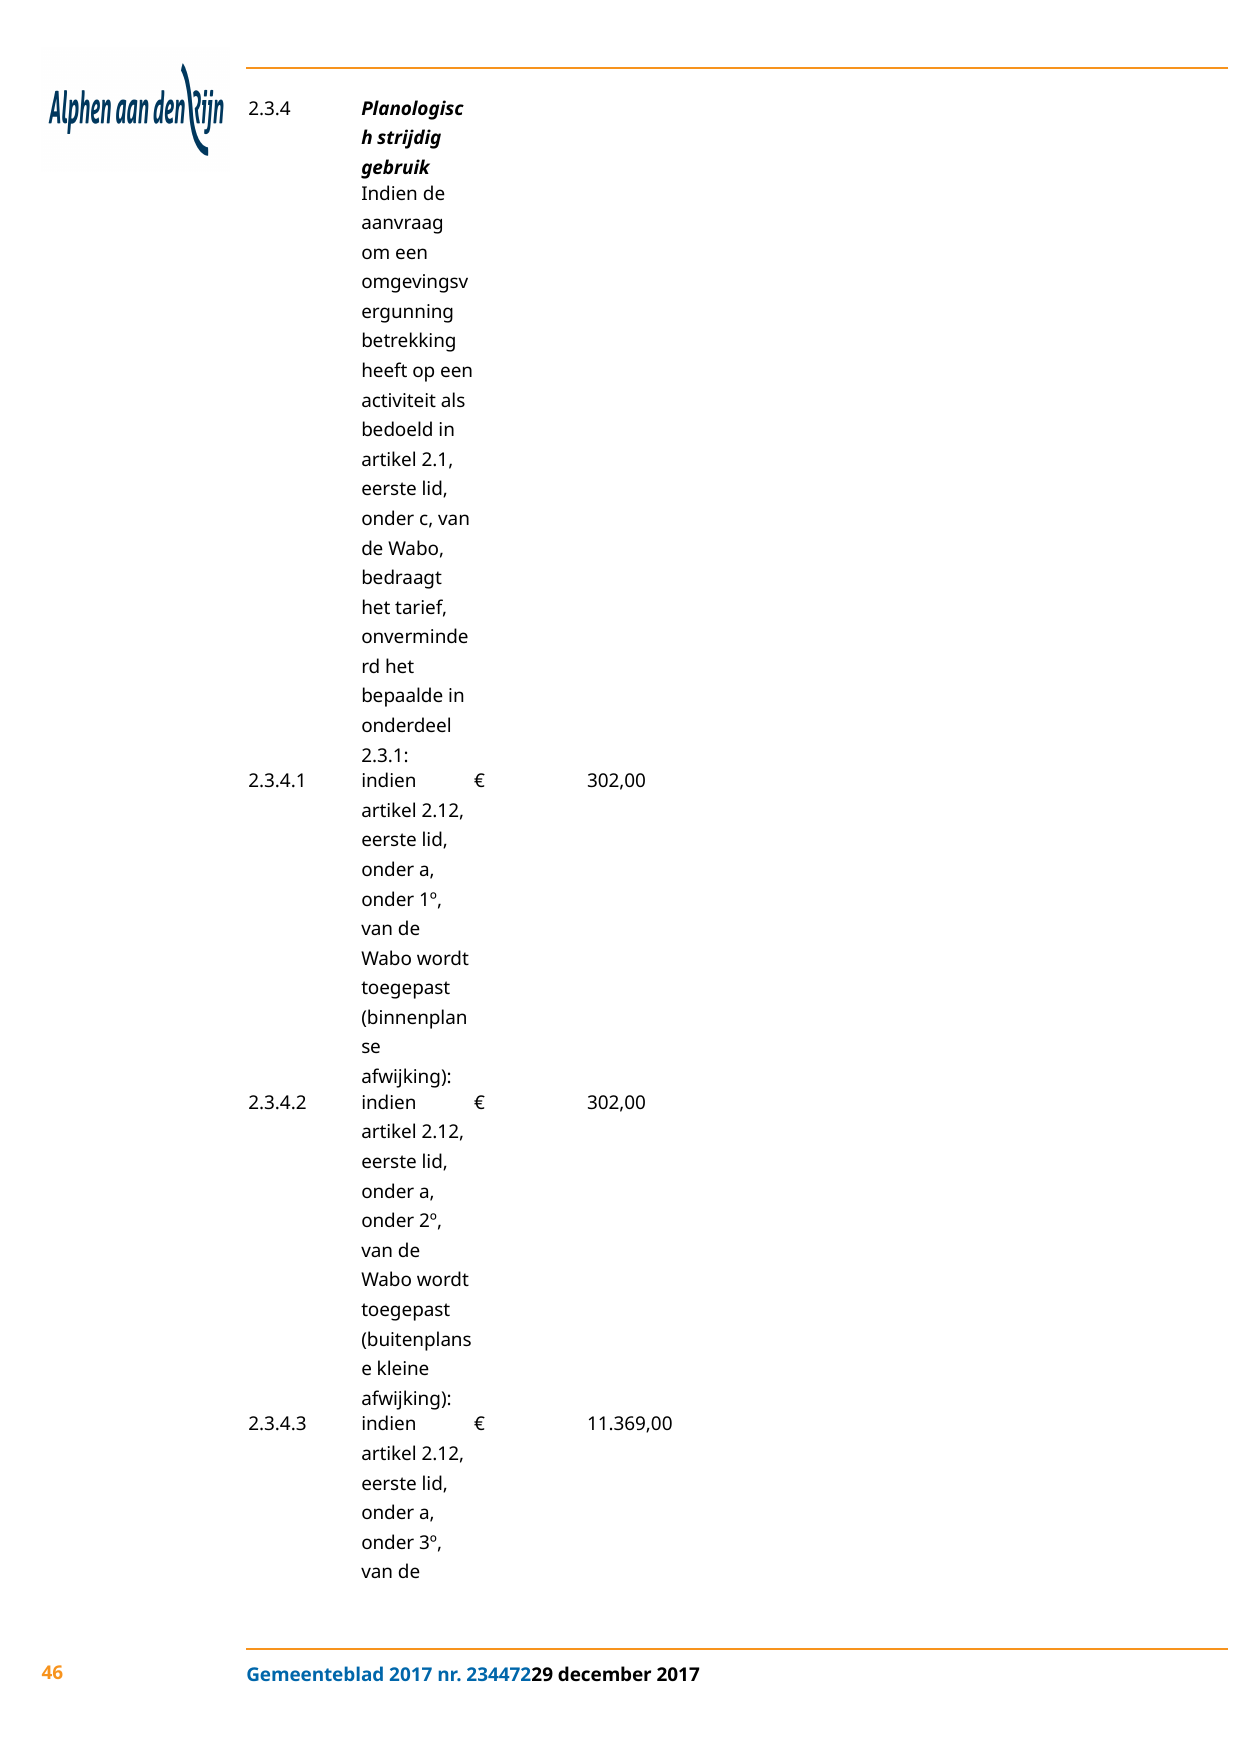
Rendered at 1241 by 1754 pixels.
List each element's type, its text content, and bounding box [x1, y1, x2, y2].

table_cell [474, 180, 587, 767]
table_cell 2.3.4.3 [248, 1411, 361, 1584]
table_cell [587, 180, 700, 767]
table_cell 2.3.4.2 [248, 1089, 361, 1411]
table_cell [587, 95, 700, 180]
table_cell 2.3.4 [248, 95, 361, 180]
table_cell 11.369,00 [587, 1411, 700, 1584]
table_cell indien artikel 2.12, eerste lid, onder a, onder 3º, van de [361, 1411, 474, 1584]
table_cell Indien de aanvraag om een omgevingsvergunning betrekking heeft op een activiteit als bedoeld in artikel 2.1, eerste lid, onder c, van de Wabo, bedraagt het tarief, onverminderd het bepaalde in onderdeel 2.3.1: [361, 180, 474, 767]
table_cell 2.3.4.1 [248, 768, 361, 1089]
table_cell [248, 180, 361, 767]
table_cell 302,00 [587, 768, 700, 1089]
table_cell € [474, 1411, 587, 1584]
table_cell indien artikel 2.12, eerste lid, onder a, onder 1º, van de Wabo wordt toegepast (binnenplanse afwijking): [361, 768, 474, 1089]
table_cell indien artikel 2.12, eerste lid, onder a, onder 2º, van de Wabo wordt toegepast (buitenplanse kleine afwijking): [361, 1089, 474, 1411]
table_cell € [474, 768, 587, 1089]
table_cell 302,00 [587, 1089, 700, 1411]
table_cell € [474, 1089, 587, 1411]
table_cell [474, 95, 587, 180]
picture [41, 47, 231, 172]
table_cell Planologisch strijdig gebruik [361, 95, 474, 180]
